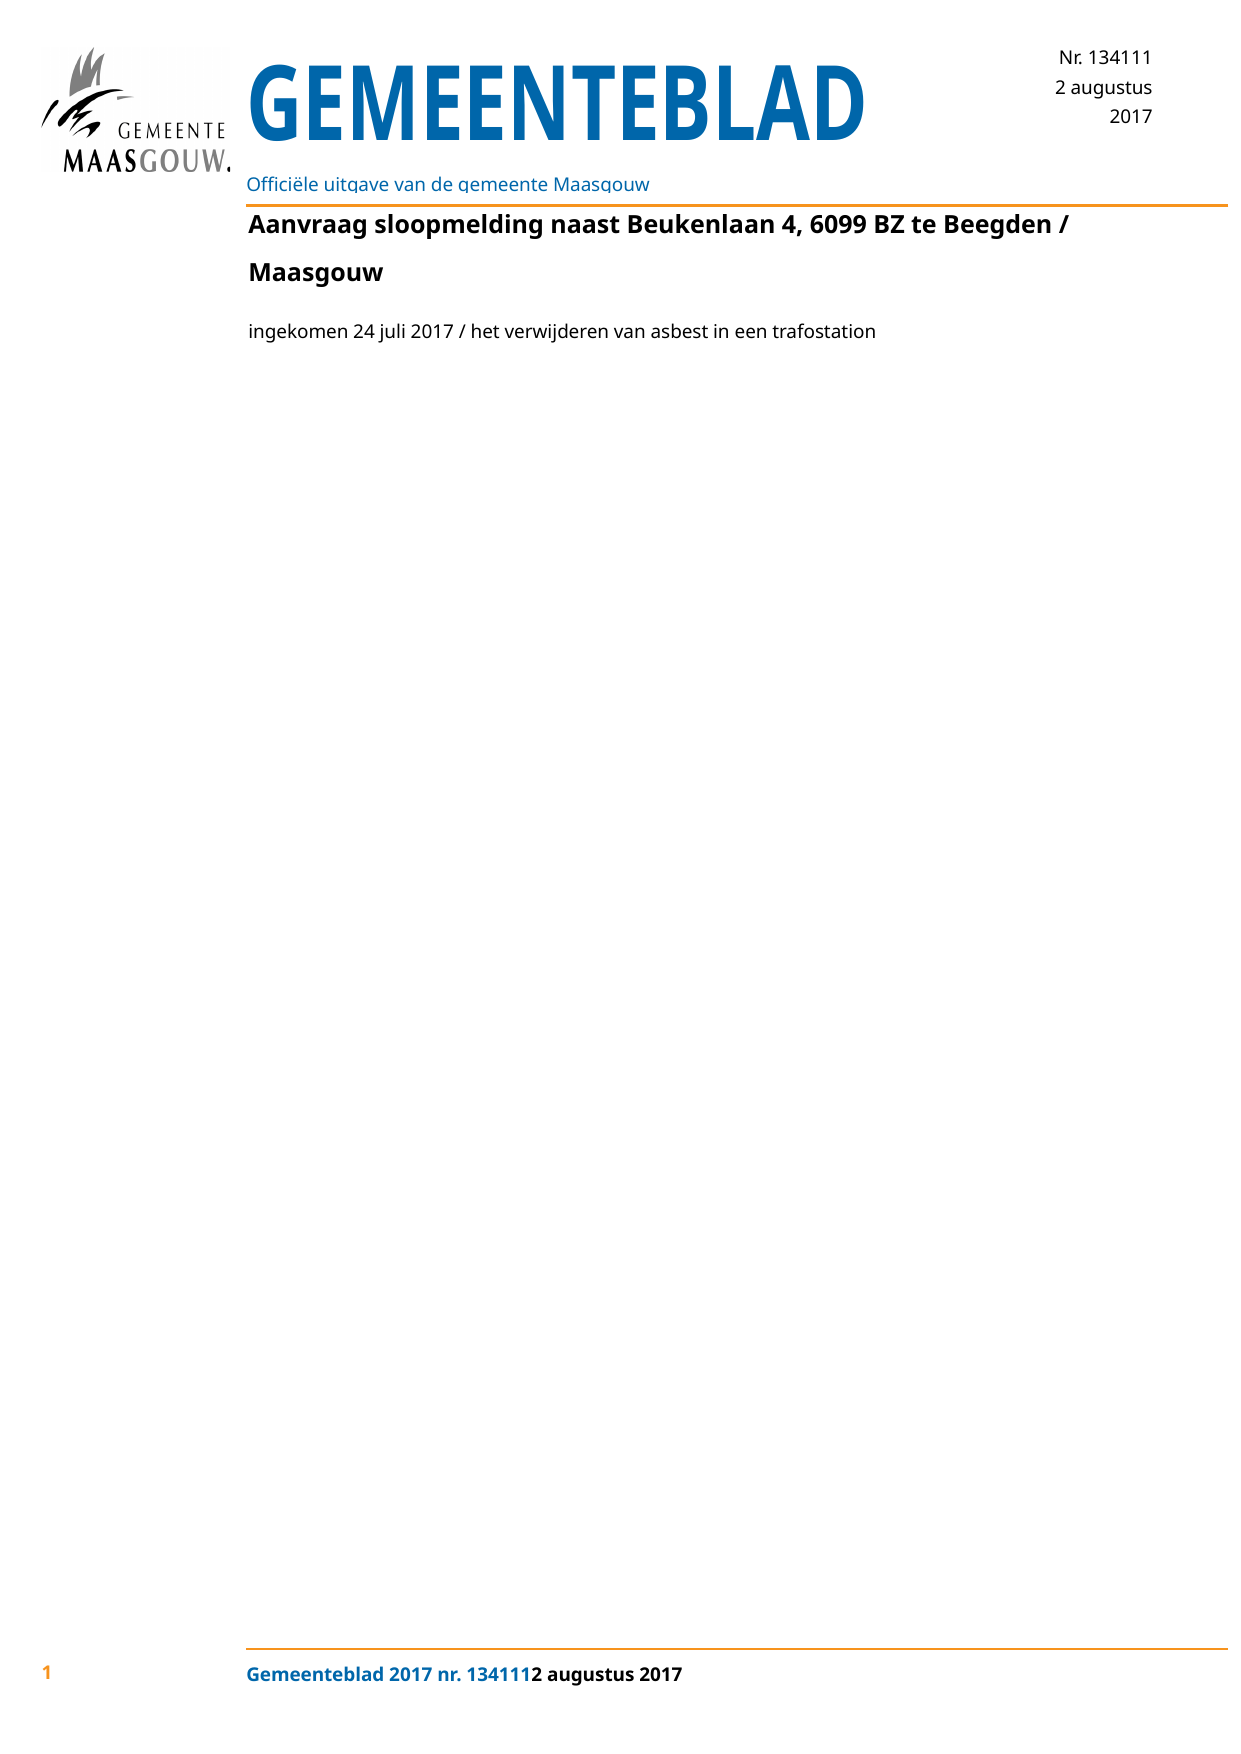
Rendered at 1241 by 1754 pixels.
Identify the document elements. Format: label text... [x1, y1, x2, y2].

text ingekomen 24 juli 2017 / het verwijderen van asbest in een trafostation [248, 318, 1152, 344]
text Aanvraag sloopmelding naast Beukenlaan 4, 6099 BZ te Beegden / Maasgouw [248, 207, 1152, 288]
picture [41, 47, 231, 172]
